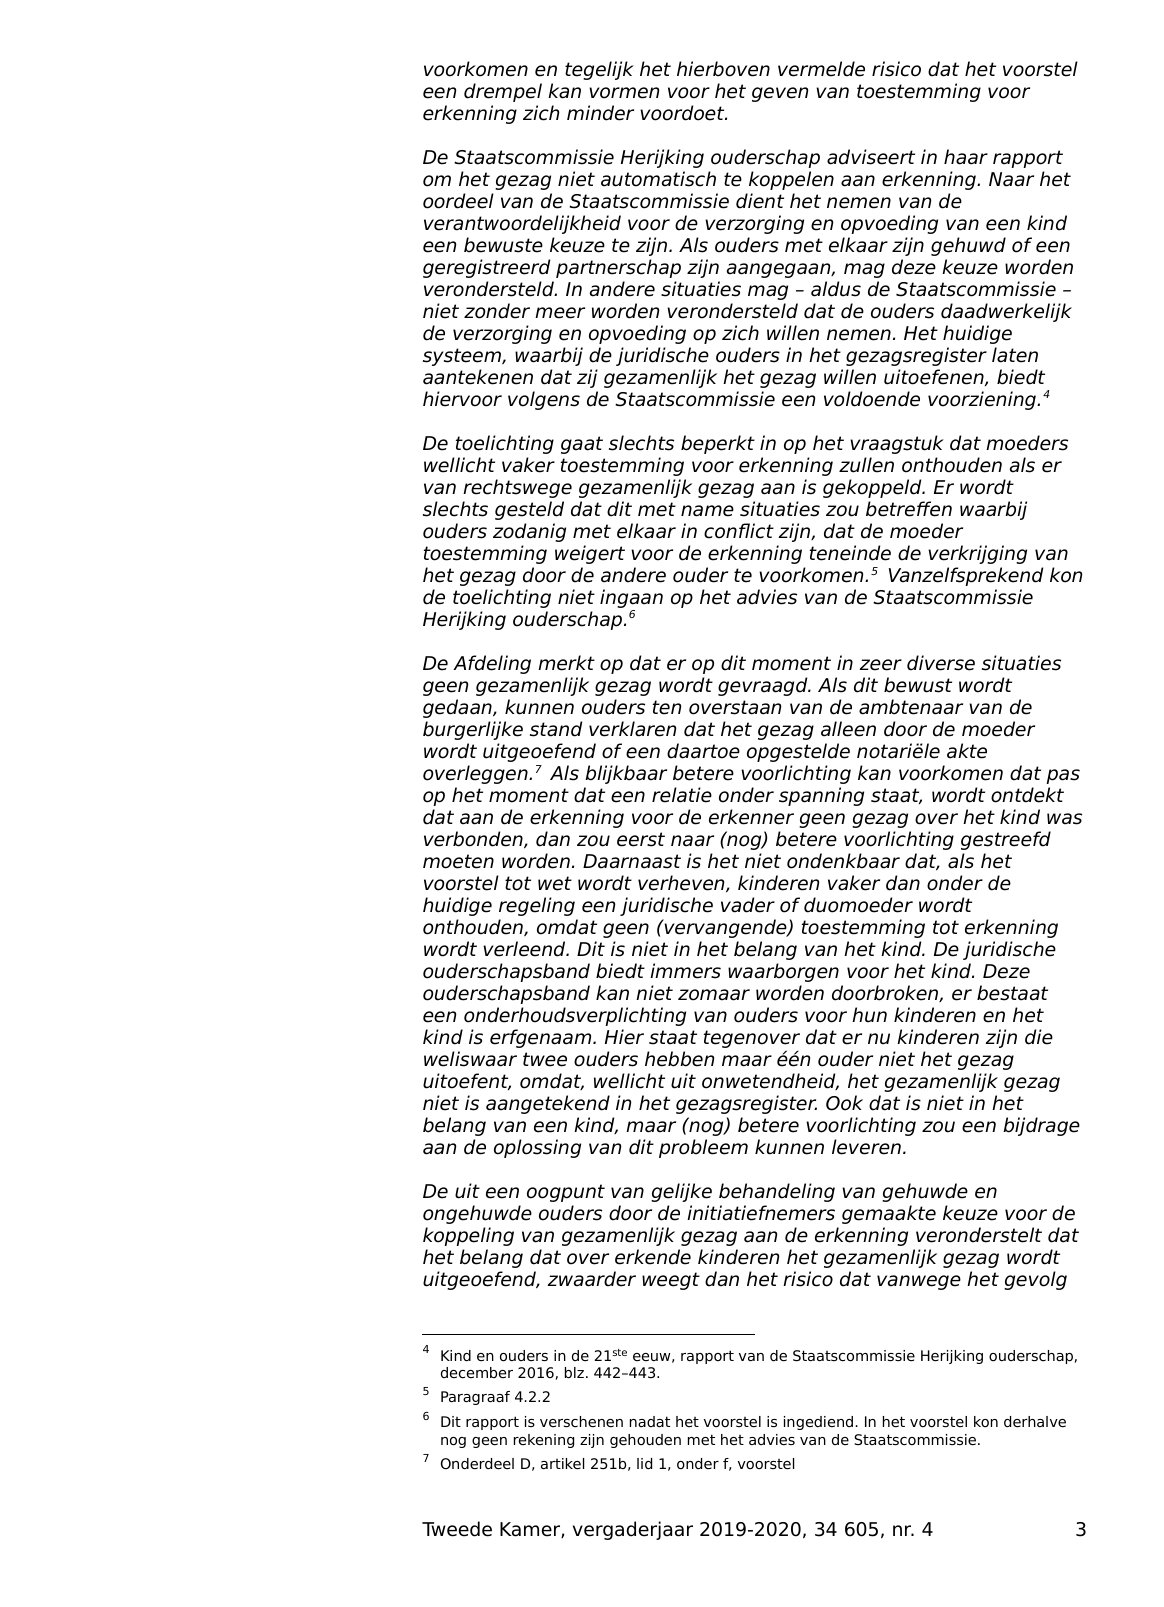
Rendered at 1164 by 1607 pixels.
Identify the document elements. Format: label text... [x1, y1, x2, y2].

text Onderdeel D, artikel 251b, lid 1, onder f, voorstel [422, 1452, 1087, 1474]
text De uit een oogpunt van gelijke behandeling van gehuwde en ongehuwde ouders door de initiatiefnemers gemaakte keuze voor de koppeling van gezamenlijk gezag aan de erkenning veronderstelt dat het belang dat over erkende kinderen het gezamenlijk gezag wordt uitgeoefend, zwaarder weegt dan het risico dat vanwege het gevolg [422, 1181, 1087, 1291]
text De Staatscommissie Herijking ouderschap adviseert in haar rapport om het gezag niet automatisch te koppelen aan erkenning. Naar het oordeel van de Staatscommissie dient het nemen van de verantwoordelijkheid voor de verzorging en opvoeding van een kind een bewuste keuze te zijn. Als ouders met elkaar zijn gehuwd of een geregistreerd partnerschap zijn aangegaan, mag deze keuze worden verondersteld. In andere situaties mag – aldus de Staatscommissie – niet zonder meer worden verondersteld dat de ouders daadwerkelijk de verzorging en opvoeding op zich willen nemen. Het huidige systeem, waarbij de juridische ouders in het gezagsregister laten aantekenen dat zij gezamenlijk het gezag willen uitoefenen, biedt hiervoor volgens de Staatscommissie een voldoende voorziening. [422, 147, 1087, 411]
text Paragraaf 4.2.2 [422, 1385, 1087, 1407]
text Kind en ouders in de 21ste eeuw, rapport van de Staatscommissie Herijking ouderschap, december 2016, blz. 442–443. [422, 1343, 1087, 1382]
text Dit rapport is verschenen nadat het voorstel is ingediend. In het voorstel kon derhalve nog geen rekening zijn gehouden met het advies van de Staatscommissie. [422, 1410, 1087, 1449]
text De Afdeling merkt op dat er op dit moment in zeer diverse situaties geen gezamenlijk gezag wordt gevraagd. Als dit bewust wordt gedaan, kunnen ouders ten overstaan van de ambtenaar van de burgerlijke stand verklaren dat het gezag alleen door de moeder wordt uitgeoefend of een daartoe opgestelde notariële akte overleggen. Als blijkbaar betere voorlichting kan voorkomen dat pas op het moment dat een relatie onder spanning staat, wordt ontdekt dat aan de erkenning voor de erkenner geen gezag over het kind was verbonden, dan zou eerst naar (nog) betere voorlichting gestreefd moeten worden. Daarnaast is het niet ondenkbaar dat, als het voorstel tot wet wordt verheven, kinderen vaker dan onder de huidige regeling een juridische vader of duomoeder wordt onthouden, omdat geen (vervangende) toestemming tot erkenning wordt verleend. Dit is niet in het belang van het kind. De juridische ouderschapsband biedt immers waarborgen voor het kind. Deze ouderschapsband kan niet zomaar worden doorbroken, er bestaat een onderhoudsverplichting van ouders voor hun kinderen en het kind is erfgenaam. Hier staat tegenover dat er nu kinderen zijn die weliswaar twee ouders hebben maar één ouder niet het gezag uitoefent, omdat, wellicht uit onwetendheid, het gezamenlijk gezag niet is aangetekend in het gezagsregister. Ook dat is niet in het belang van een kind, maar (nog) betere voorlichting zou een bijdrage aan de oplossing van dit probleem kunnen leveren. [422, 653, 1087, 1159]
text voorkomen en tegelijk het hierboven vermelde risico dat het voorstel een drempel kan vormen voor het geven van toestemming voor erkenning zich minder voordoet. [422, 59, 1087, 125]
text De toelichting gaat slechts beperkt in op het vraagstuk dat moeders wellicht vaker toestemming voor erkenning zullen onthouden als er van rechtswege gezamenlijk gezag aan is gekoppeld. Er wordt slechts gesteld dat dit met name situaties zou betreffen waarbij ouders zodanig met elkaar in conflict zijn, dat de moeder toestemming weigert voor de erkenning teneinde de verkrijging van het gezag door de andere ouder te voorkomen. Vanzelfsprekend kon de toelichting niet ingaan op het advies van de Staatscommissie Herijking ouderschap. [422, 433, 1087, 631]
